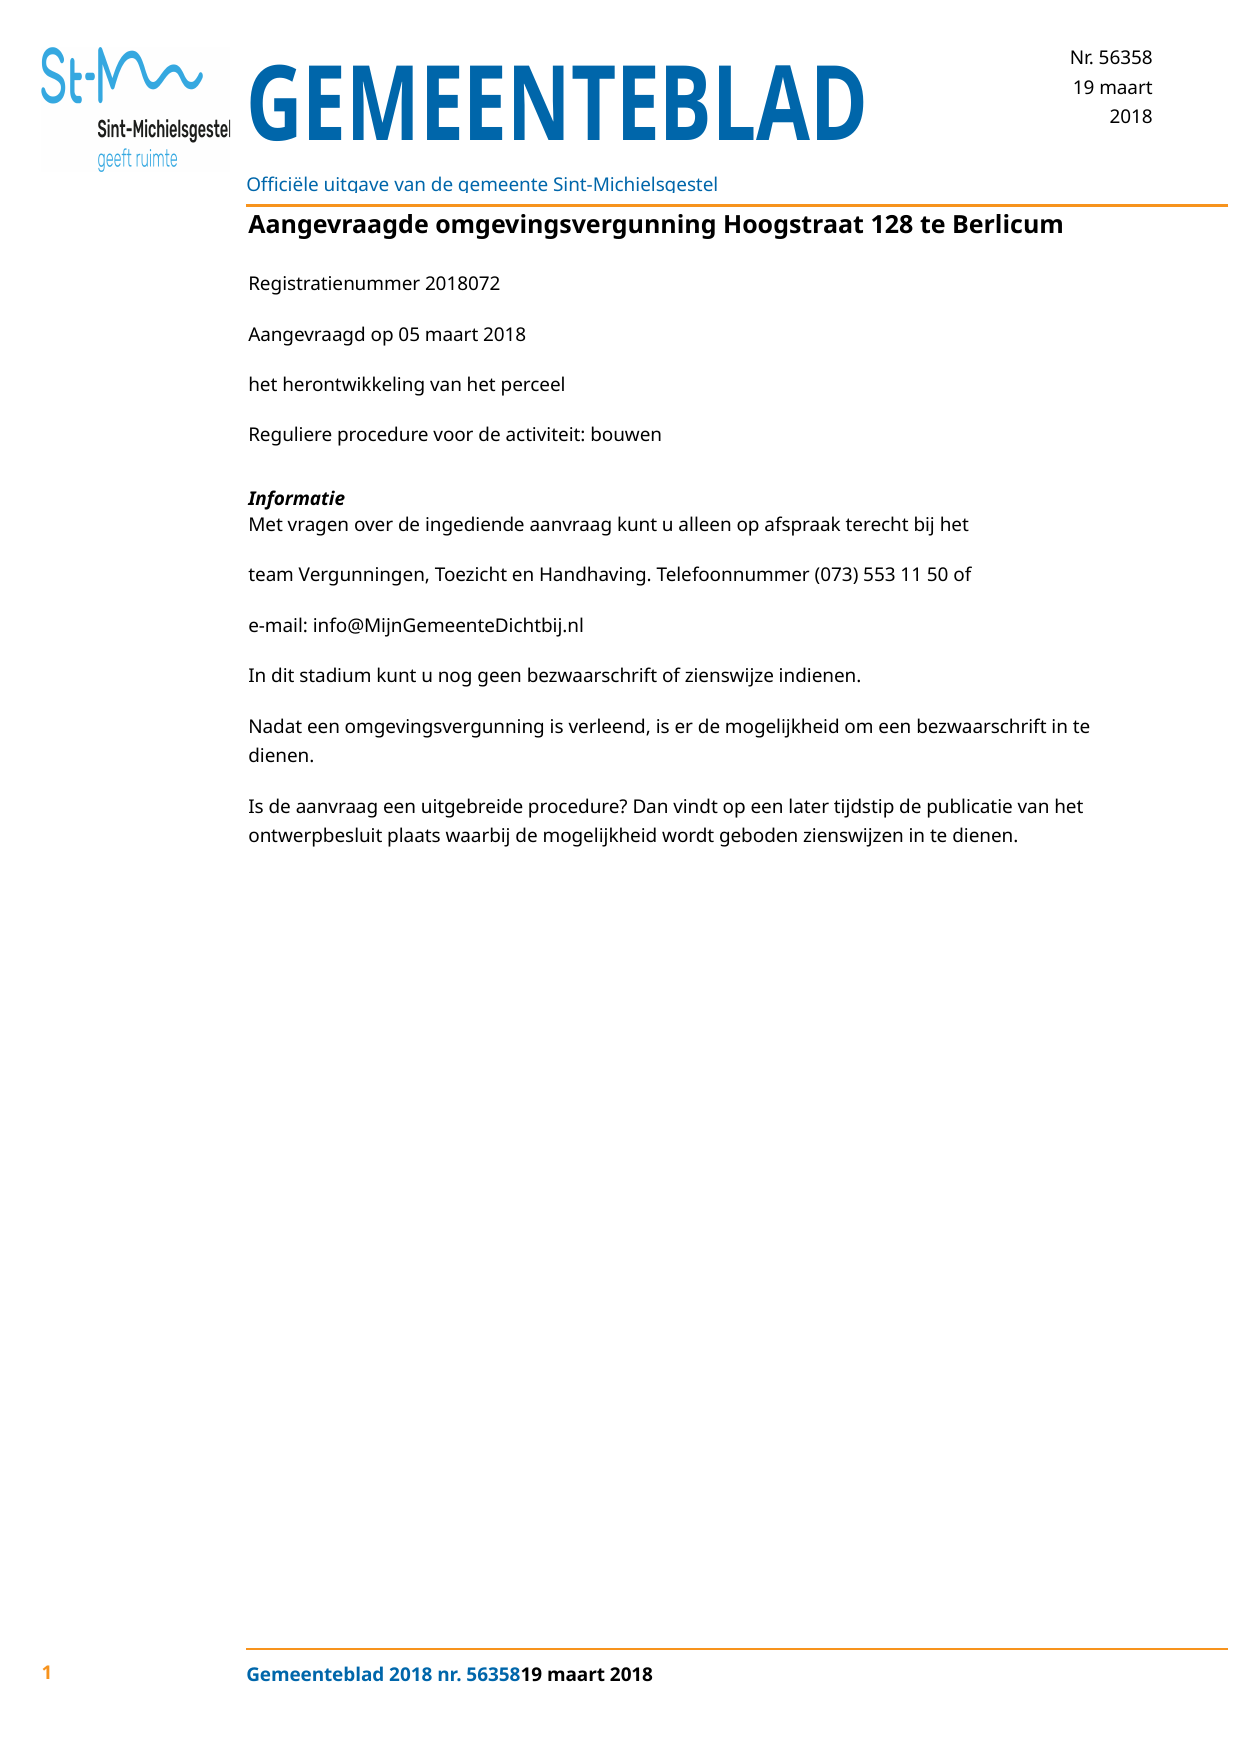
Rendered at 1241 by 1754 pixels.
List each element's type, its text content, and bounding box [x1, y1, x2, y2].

text het herontwikkeling van het perceel [248, 371, 1152, 397]
text Reguliere procedure voor de activiteit: bouwen [248, 422, 1152, 447]
text Met vragen over de ingediende aanvraag kunt u alleen op afspraak terecht bij het [248, 511, 1152, 537]
text Aangevraagde omgevingsvergunning Hoogstraat 128 te Berlicum [248, 207, 1152, 241]
text Is de aanvraag een uitgebreide procedure? Dan vindt op een later tijdstip de publicatie van het ontwerpbesluit plaats waarbij de mogelijkheid wordt geboden zienswijzen in te dienen. [248, 793, 1152, 848]
text Aangevraagd op 05 maart 2018 [248, 321, 1152, 346]
picture [41, 47, 231, 172]
text Nadat een omgevingsvergunning is verleend, is er de mogelijkheid om een bezwaarschrift in te dienen. [248, 713, 1152, 768]
text In dit stadium kunt u nog geen bezwaarschrift of zienswijze indienen. [248, 662, 1152, 688]
text Informatie [248, 486, 1152, 511]
text Registratienummer 2018072 [248, 270, 1152, 296]
text e-mail: info@MijnGemeenteDichtbij.nl [248, 612, 1152, 638]
text team Vergunningen, Toezicht en Handhaving. Telefoonnummer (073) 553 11 50 of [248, 562, 1152, 587]
